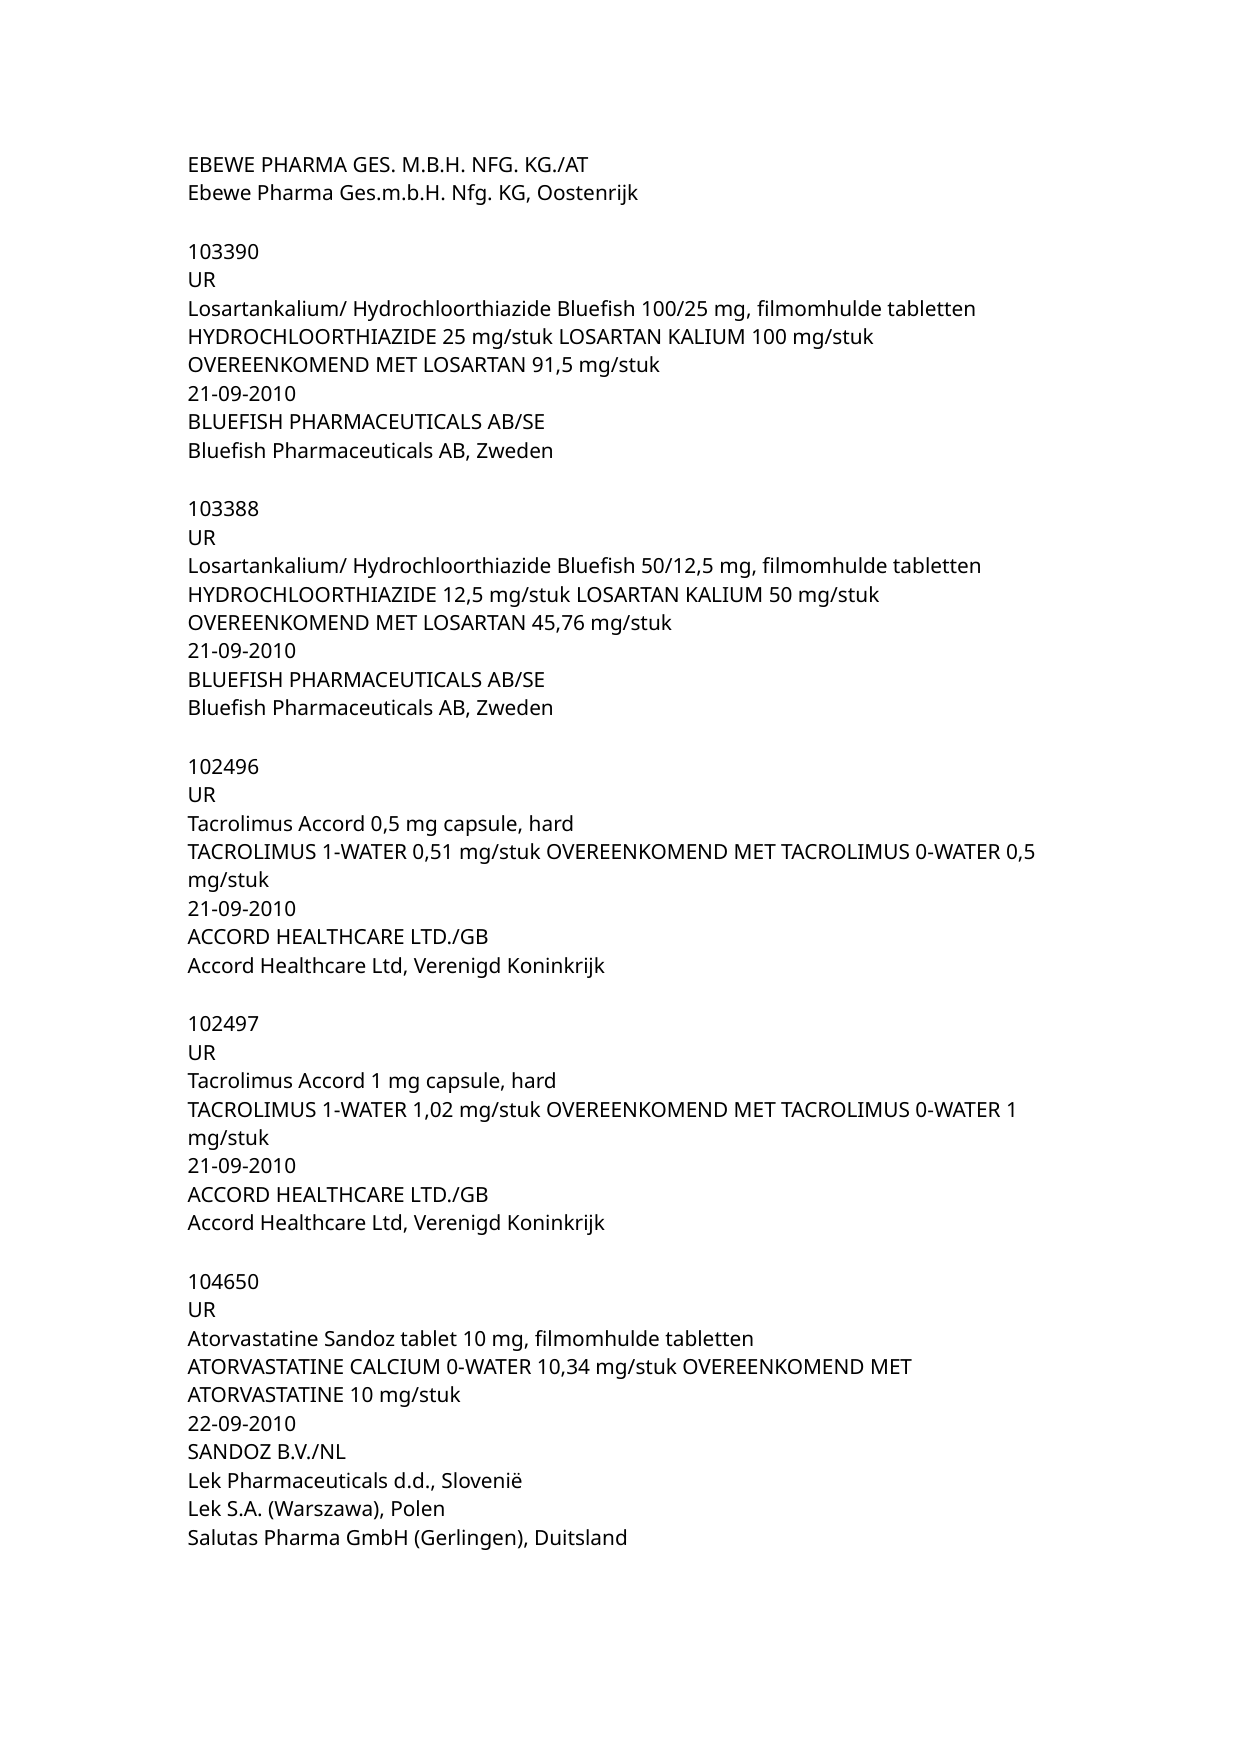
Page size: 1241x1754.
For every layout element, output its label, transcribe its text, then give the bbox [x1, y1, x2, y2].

text 21-09-2010 [187, 637, 1053, 665]
text Ebewe Pharma Ges.m.b.H. Nfg. KG, Oostenrijk [187, 178, 1053, 207]
text UR [187, 523, 1053, 551]
text ACCORD HEALTHCARE LTD./GB [187, 922, 1053, 951]
text TACROLIMUS 1-WATER 1,02 mg/stuk OVEREENKOMEND MET TACROLIMUS 0-WATER 1 mg/stuk [187, 1095, 1053, 1152]
text Bluefish Pharmaceuticals AB, Zweden [187, 693, 1053, 722]
text ATORVASTATINE CALCIUM 0-WATER 10,34 mg/stuk OVEREENKOMEND MET ATORVASTATINE 10 mg/stuk [187, 1352, 1053, 1409]
text Lek S.A. (Warszawa), Polen [187, 1494, 1053, 1523]
text 104650 [187, 1267, 1053, 1295]
text ACCORD HEALTHCARE LTD./GB [187, 1180, 1053, 1208]
text 22-09-2010 [187, 1409, 1053, 1437]
text HYDROCHLOORTHIAZIDE 25 mg/stuk LOSARTAN KALIUM 100 mg/stuk OVEREENKOMEND MET LOSARTAN 91,5 mg/stuk [187, 322, 1053, 379]
text EBEWE PHARMA GES. M.B.H. NFG. KG./AT [187, 150, 1053, 178]
text UR [187, 265, 1053, 294]
text 103388 [187, 494, 1053, 523]
text Bluefish Pharmaceuticals AB, Zweden [187, 436, 1053, 464]
text Accord Healthcare Ltd, Verenigd Koninkrijk [187, 951, 1053, 979]
text BLUEFISH PHARMACEUTICALS AB/SE [187, 665, 1053, 693]
text 21-09-2010 [187, 894, 1053, 922]
text BLUEFISH PHARMACEUTICALS AB/SE [187, 407, 1053, 436]
text 21-09-2010 [187, 379, 1053, 407]
text 102496 [187, 752, 1053, 780]
text 102497 [187, 1009, 1053, 1038]
text Losartankalium/ Hydrochloorthiazide Bluefish 100/25 mg, filmomhulde tabletten [187, 294, 1053, 322]
text Tacrolimus Accord 0,5 mg capsule, hard [187, 809, 1053, 837]
text HYDROCHLOORTHIAZIDE 12,5 mg/stuk LOSARTAN KALIUM 50 mg/stuk OVEREENKOMEND MET LOSARTAN 45,76 mg/stuk [187, 580, 1053, 637]
text Salutas Pharma GmbH (Gerlingen), Duitsland [187, 1523, 1053, 1551]
text Accord Healthcare Ltd, Verenigd Koninkrijk [187, 1208, 1053, 1237]
text Atorvastatine Sandoz tablet 10 mg, filmomhulde tabletten [187, 1324, 1053, 1352]
text UR [187, 780, 1053, 809]
text Lek Pharmaceuticals d.d., Slovenië [187, 1466, 1053, 1494]
text Losartankalium/ Hydrochloorthiazide Bluefish 50/12,5 mg, filmomhulde tabletten [187, 551, 1053, 580]
text UR [187, 1038, 1053, 1066]
text 103390 [187, 237, 1053, 265]
text TACROLIMUS 1-WATER 0,51 mg/stuk OVEREENKOMEND MET TACROLIMUS 0-WATER 0,5 mg/stuk [187, 837, 1053, 894]
text Tacrolimus Accord 1 mg capsule, hard [187, 1066, 1053, 1095]
text UR [187, 1295, 1053, 1324]
text 21-09-2010 [187, 1152, 1053, 1180]
text SANDOZ B.V./NL [187, 1437, 1053, 1466]
